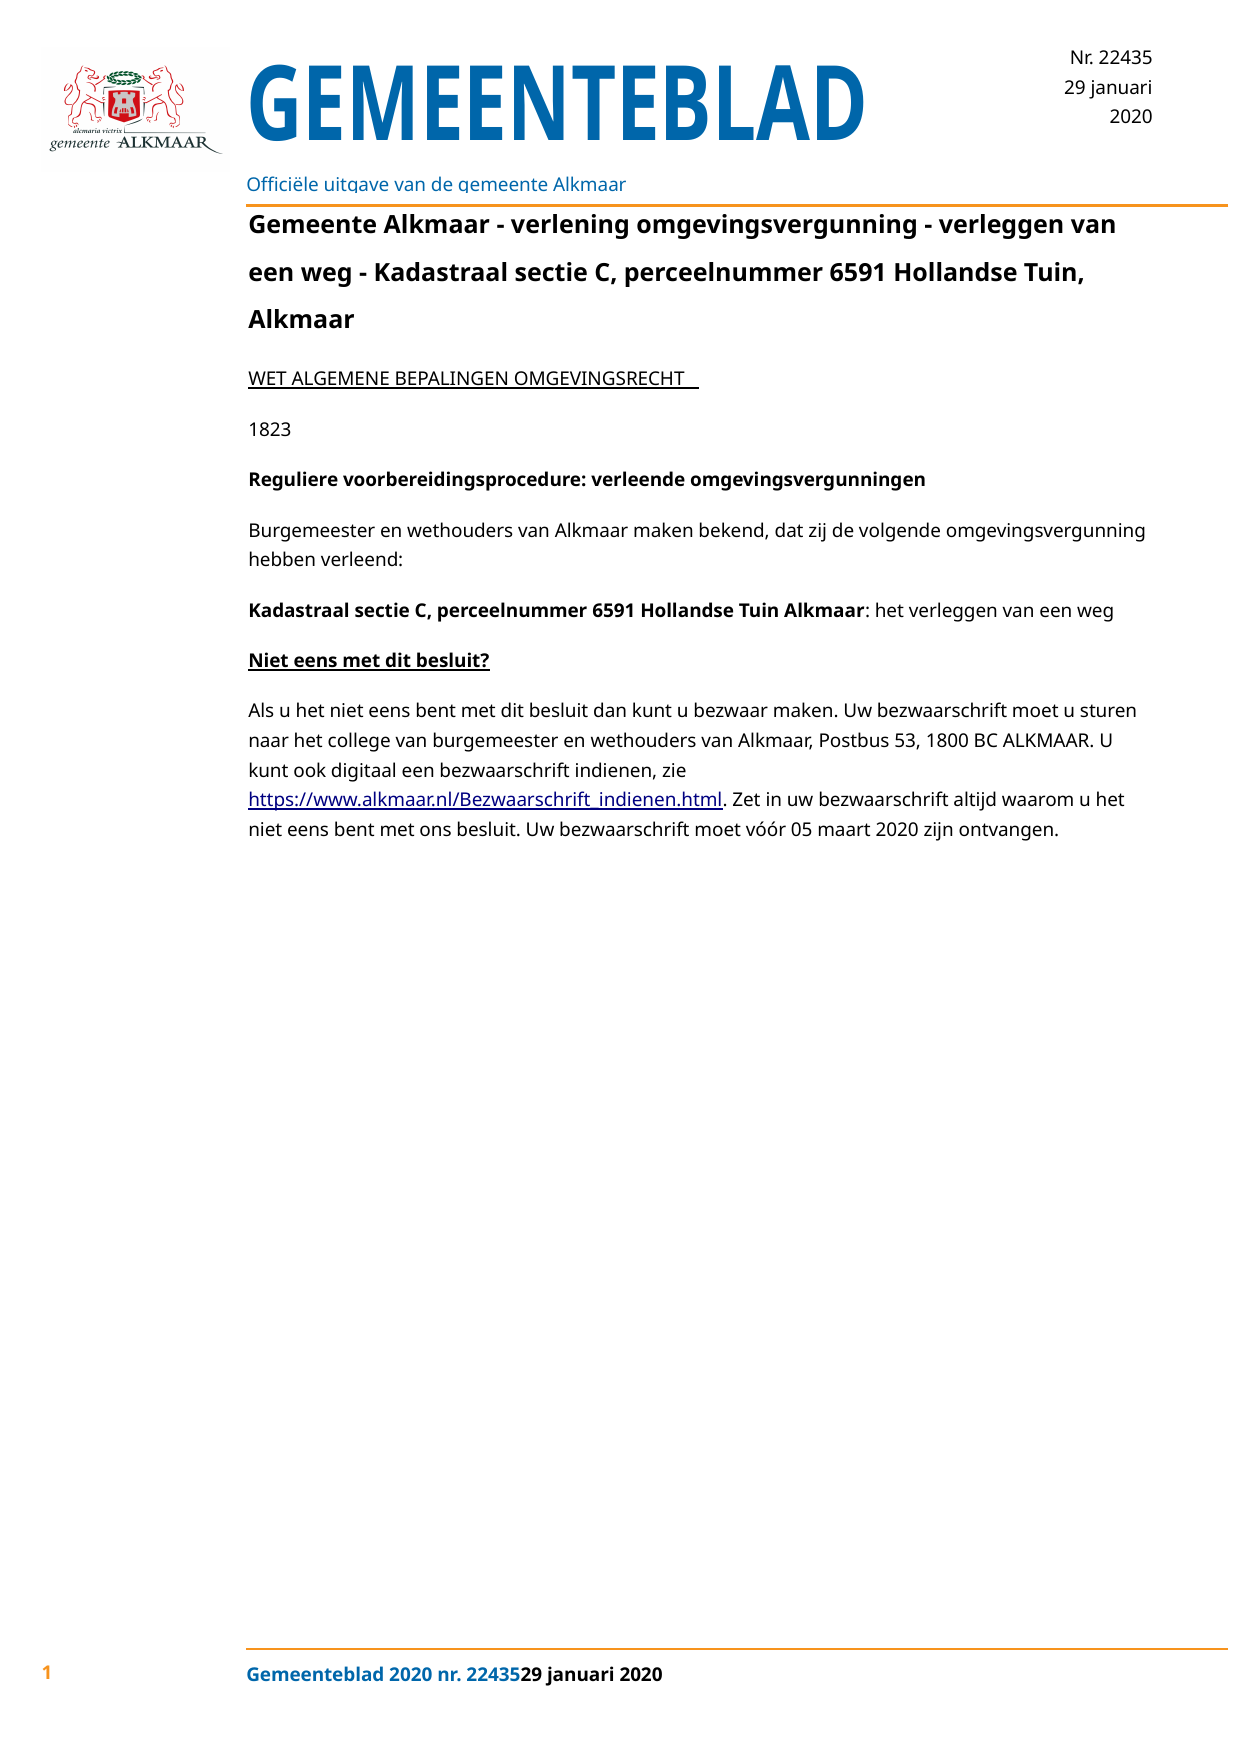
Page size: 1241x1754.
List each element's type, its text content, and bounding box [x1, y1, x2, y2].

text Burgemeester en wethouders van Alkmaar maken bekend, dat zij de volgende omgevingsvergunning hebben verleend: [248, 517, 1152, 572]
text Niet eens met dit besluit? [248, 647, 1152, 673]
picture [41, 47, 231, 172]
text Kadastraal sectie C, perceelnummer 6591 Hollandse Tuin Alkmaar: het verleggen van een weg [248, 597, 1152, 622]
text Gemeente Alkmaar - verlening omgevingsvergunning - verleggen van een weg - Kadastraal sectie C, perceelnummer 6591 Hollandse Tuin, Alkmaar [248, 207, 1152, 336]
text Als u het niet eens bent met dit besluit dan kunt u bezwaar maken. Uw bezwaarschrift moet u sturen naar het college van burgemeester en wethouders van Alkmaar, Postbus 53, 1800 BC ALKMAAR. U kunt ook digitaal een bezwaarschrift indienen, zie https://www.alkmaar.nl/Bezwaarschrift_indienen.html. Zet in uw bezwaarschrift altijd waarom u het niet eens bent met ons besluit. Uw bezwaarschrift moet vóór 05 maart 2020 zijn ontvangen. [248, 698, 1152, 842]
text 1823 [248, 416, 1152, 442]
text Reguliere voorbereidingsprocedure: verleende omgevingsvergunningen [248, 466, 1152, 492]
text WET ALGEMENE BEPALINGEN OMGEVINGSRECHT [248, 366, 1152, 391]
